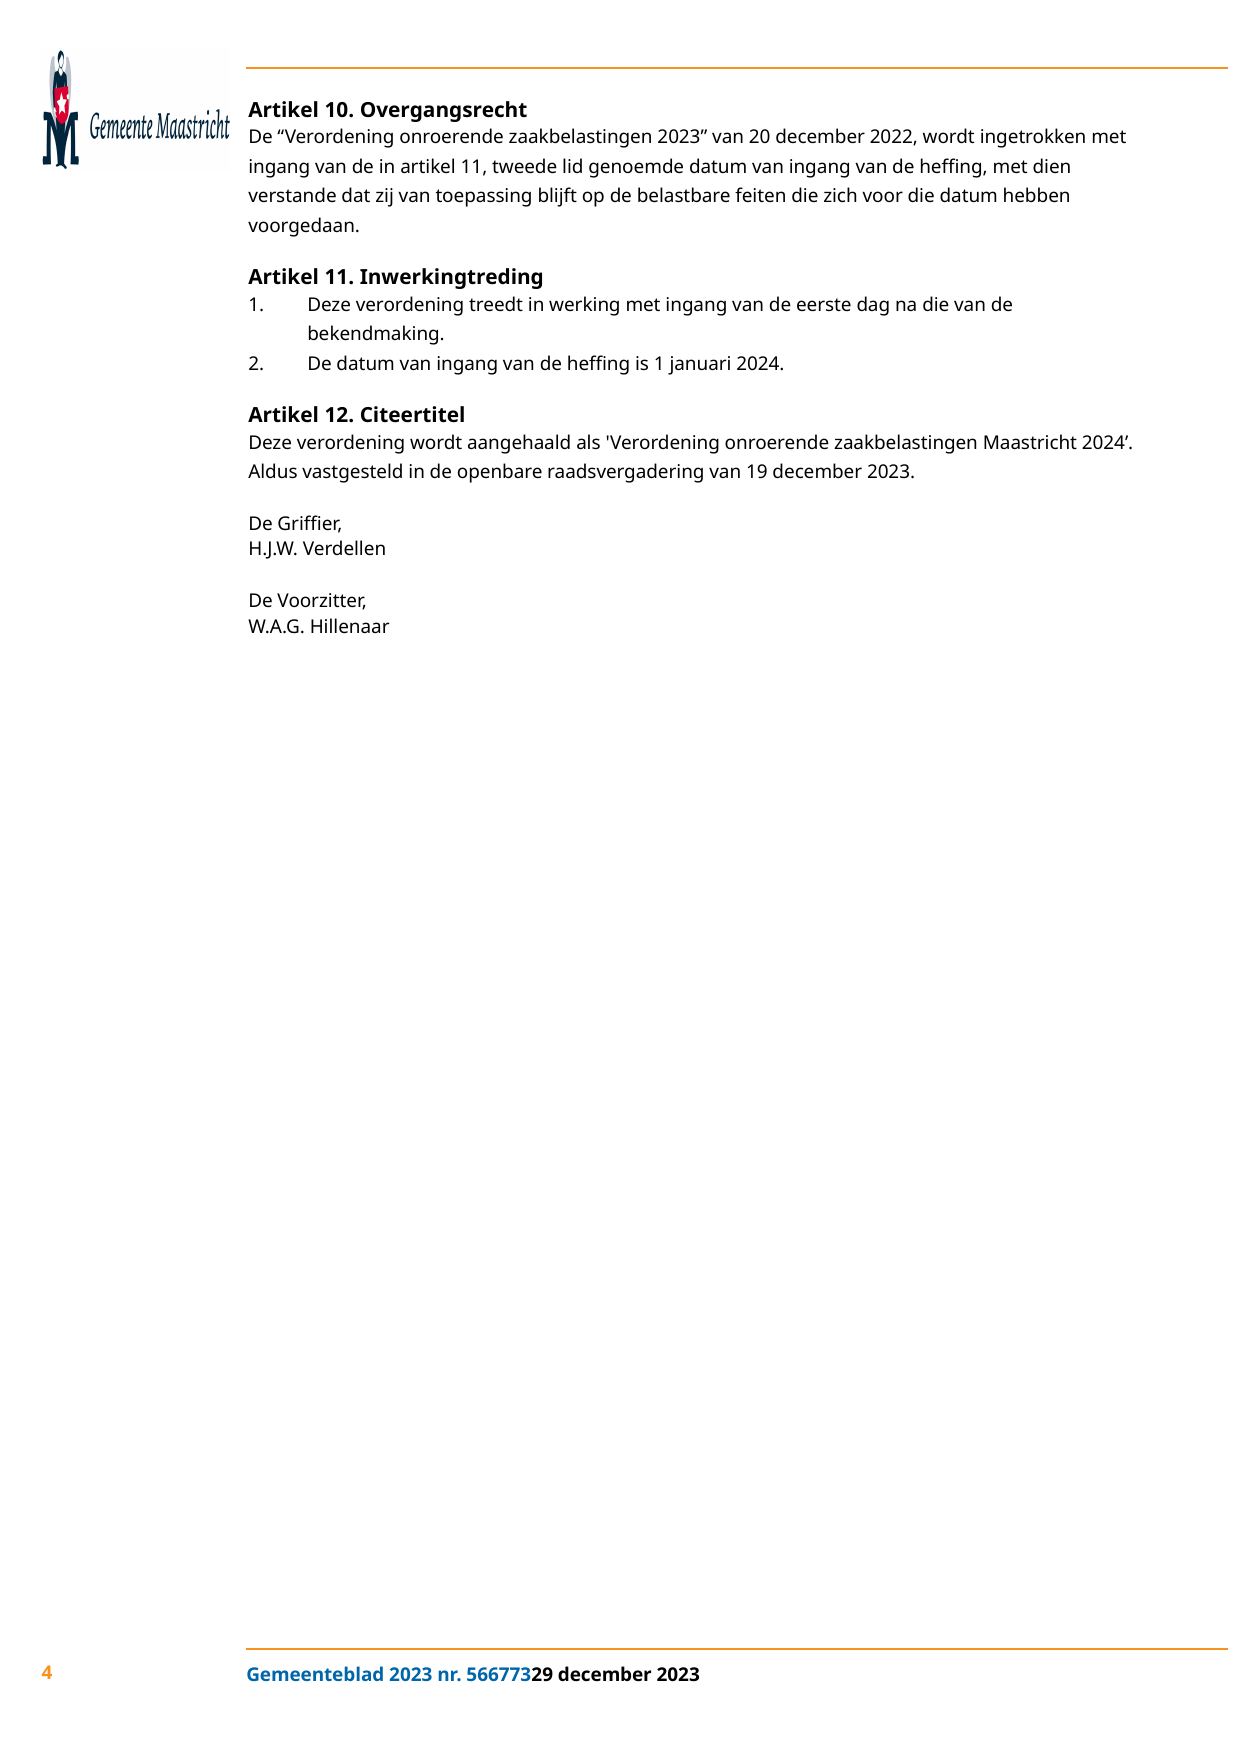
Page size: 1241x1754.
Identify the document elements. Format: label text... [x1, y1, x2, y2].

picture [41, 47, 231, 172]
text H.J.W. Verdellen [248, 536, 1152, 561]
text Deze verordening wordt aangehaald als 'Verordening onroerende zaakbelastingen Maastricht 2024’. [248, 429, 1152, 454]
list De datum van ingang van de heffing is 1 januari 2024. [248, 350, 1152, 376]
text De “Verordening onroerende zaakbelastingen 2023” van 20 december 2022, wordt ingetrokken met ingang van de in artikel 11, tweede lid genoemde datum van ingang van de heffing, met dien verstande dat zij van toepassing blijft op de belastbare feiten die zich voor die datum hebben voorgedaan. [248, 123, 1152, 238]
text Aldus vastgesteld in de openbare raadsvergadering van 19 december 2023. [248, 458, 1152, 484]
text Artikel 11. Inwerkingtreding [248, 262, 1152, 291]
text De Griffier, [248, 510, 1152, 536]
text W.A.G. Hillenaar [248, 613, 1152, 638]
text Artikel 10. Overgangsrecht [248, 95, 1152, 123]
text De Voorzitter, [248, 587, 1152, 613]
list Deze verordening treedt in werking met ingang van de eerste dag na die van de bekendmaking. [248, 291, 1152, 346]
text Artikel 12. Citeertitel [248, 400, 1152, 429]
